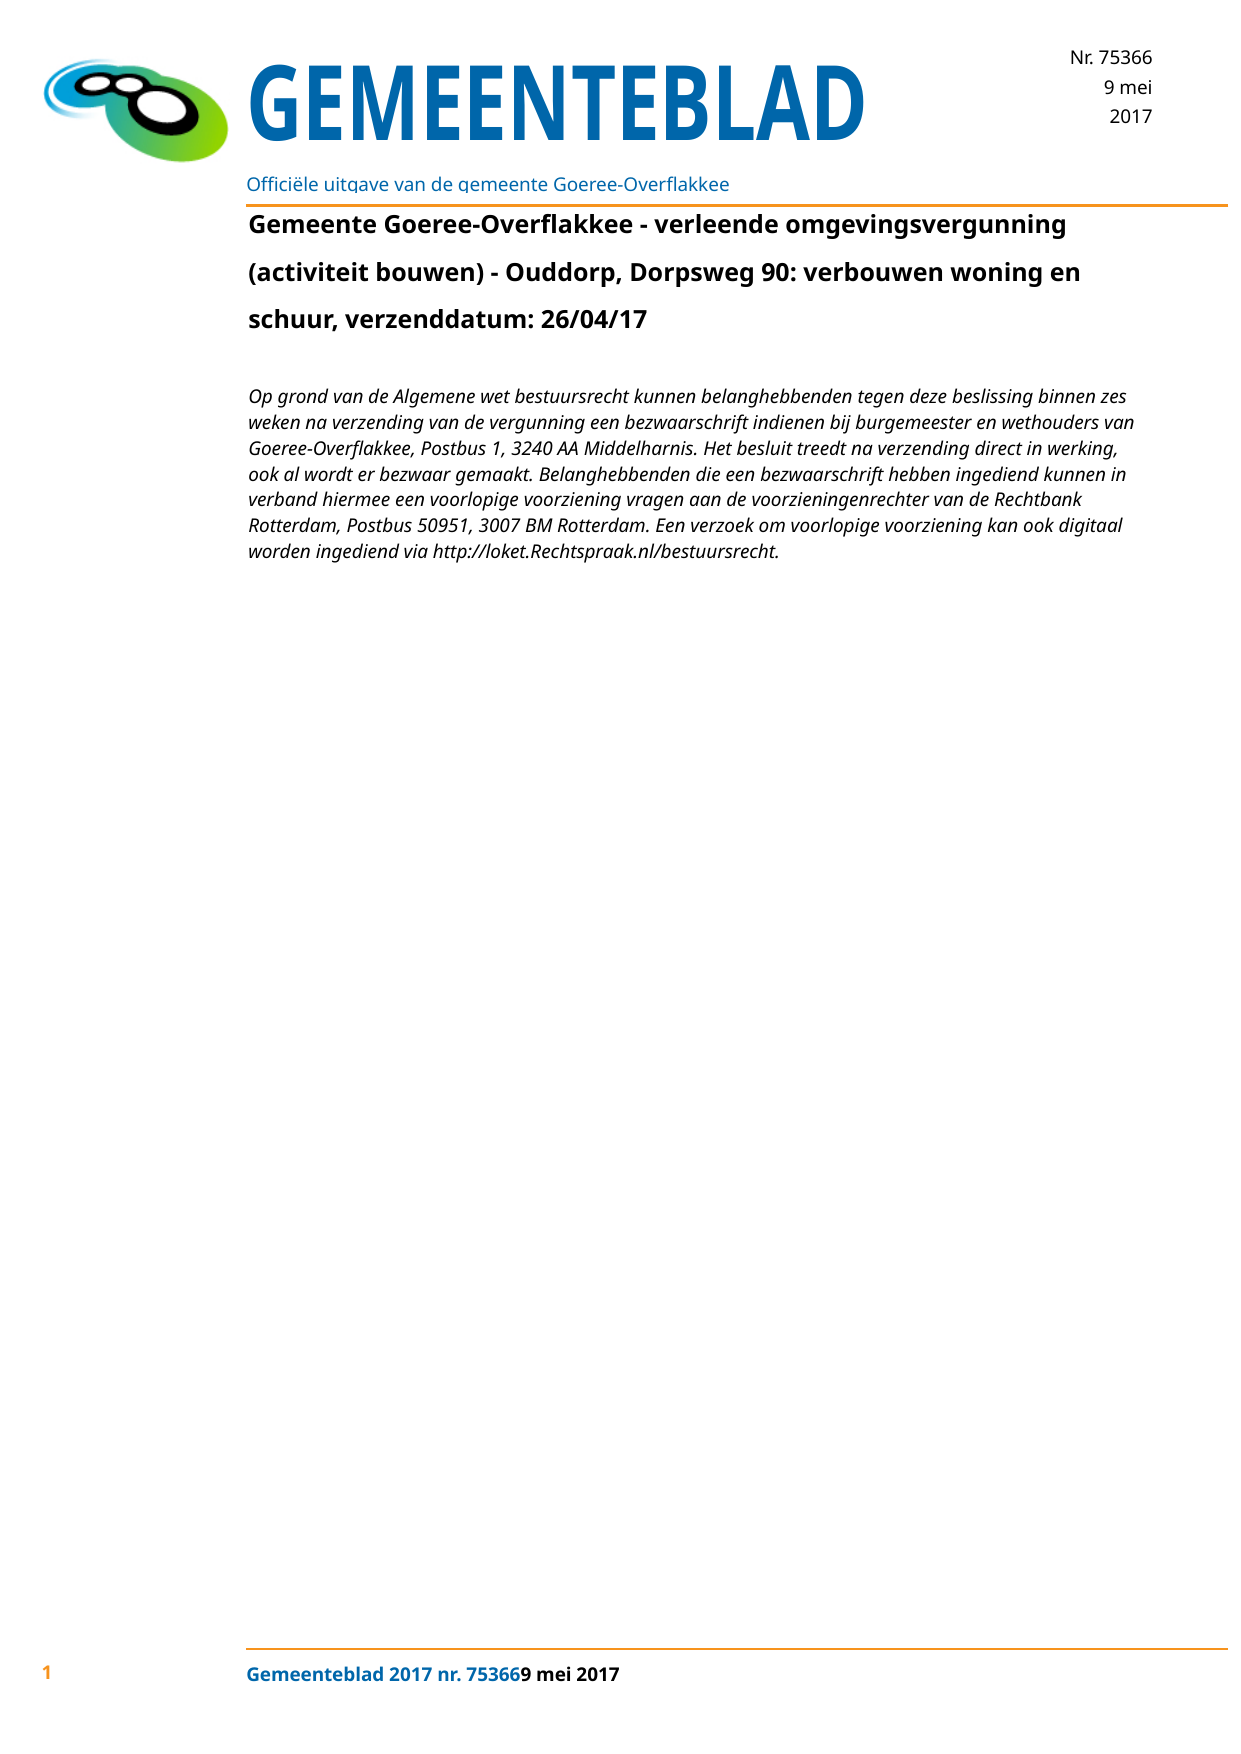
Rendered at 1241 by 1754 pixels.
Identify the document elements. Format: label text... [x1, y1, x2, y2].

text Op grond van de Algemene wet bestuursrecht kunnen belanghebbenden tegen deze beslissing binnen zes weken na verzending van de vergunning een bezwaarschrift indienen bij burgemeester en wethouders van Goeree-Overflakkee, Postbus 1, 3240 AA Middelharnis. Het besluit treedt na verzending direct in werking, ook al wordt er bezwaar gemaakt. Belanghebbenden die een bezwaarschrift hebben ingediend kunnen in verband hiermee een voorlopige voorziening vragen aan de voorzieningenrechter van de Rechtbank Rotterdam, Postbus 50951, 3007 BM Rotterdam. Een verzoek om voorlopige voorziening kan ook digitaal worden ingediend via http://loket.Rechtspraak.nl/bestuursrecht. [248, 384, 1152, 564]
text Gemeente Goeree-Overflakkee - verleende omgevingsvergunning (activiteit bouwen) - Ouddorp, Dorpsweg 90: verbouwen woning en schuur, verzenddatum: 26/04/17 [248, 207, 1152, 336]
picture [41, 47, 231, 172]
